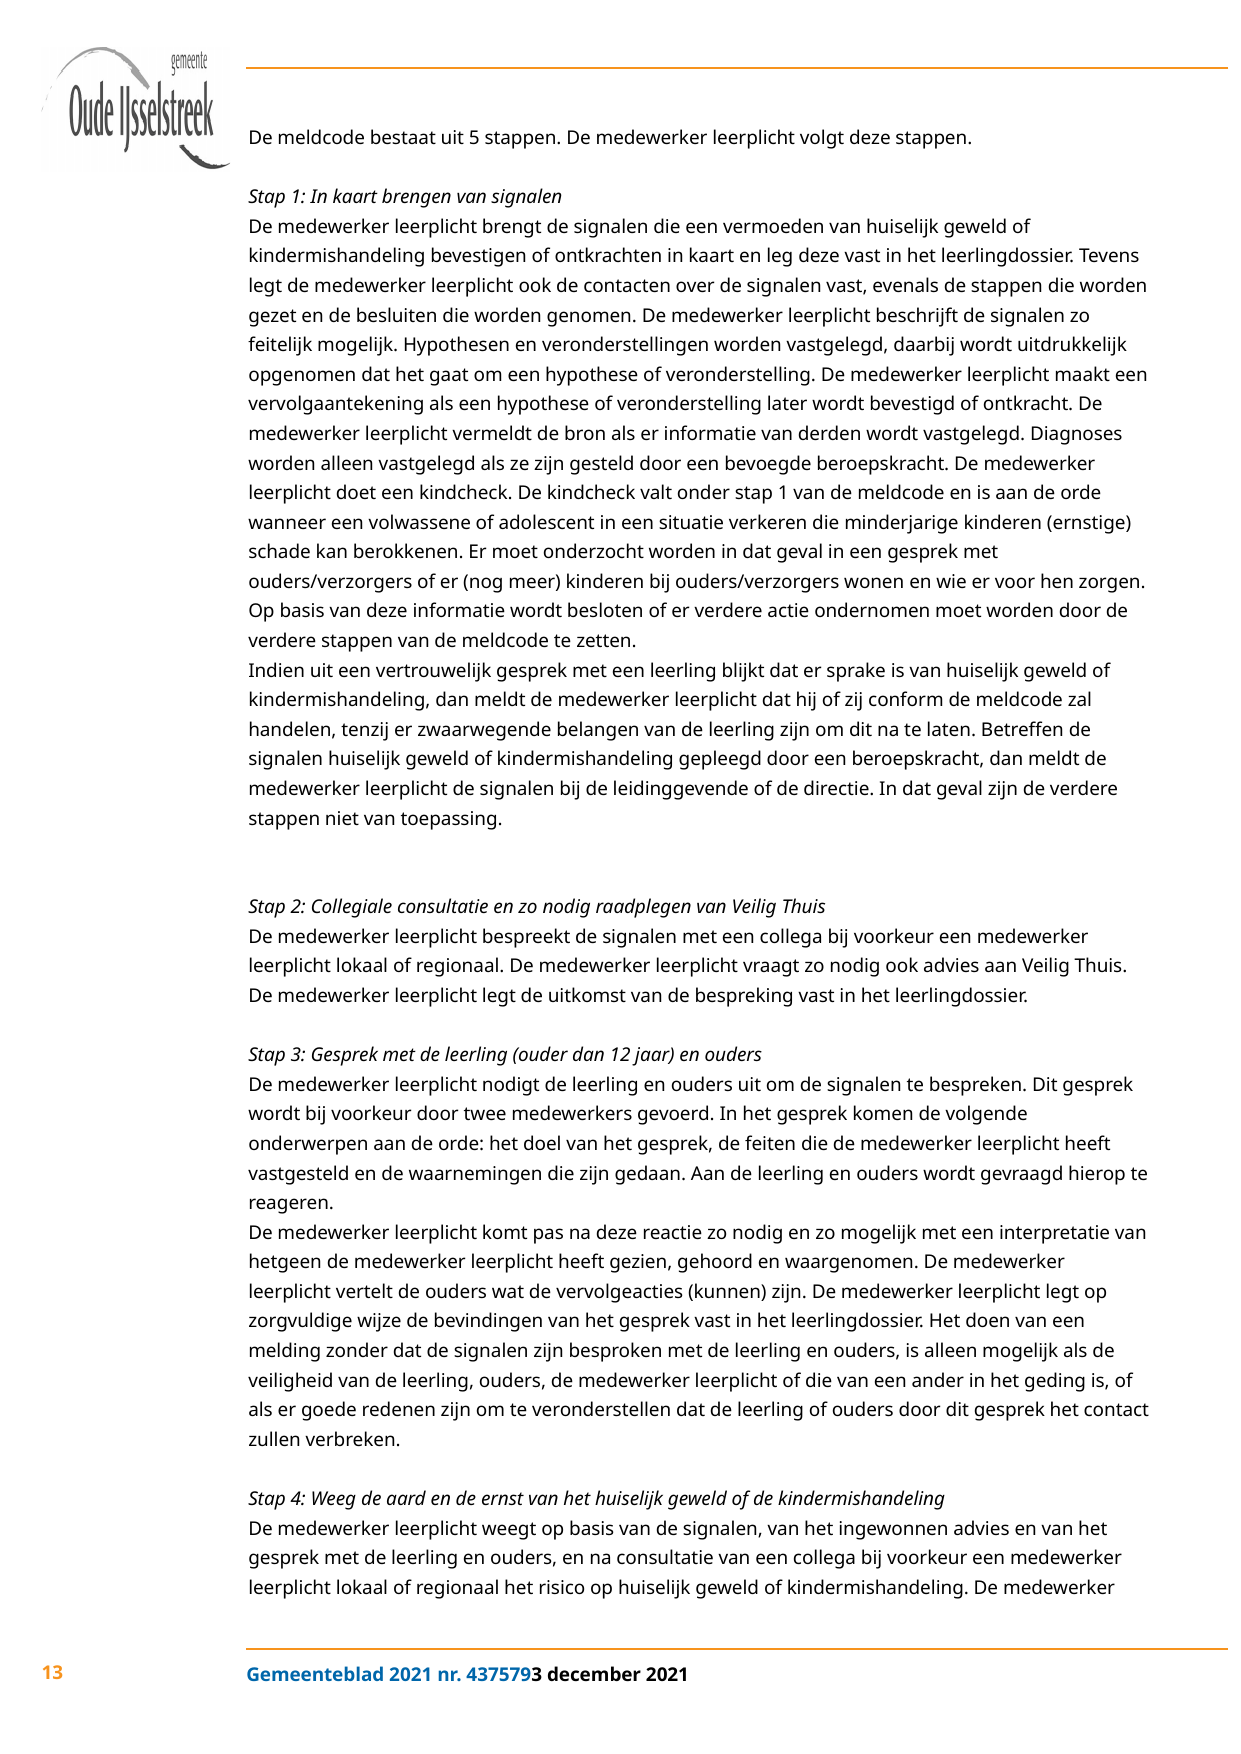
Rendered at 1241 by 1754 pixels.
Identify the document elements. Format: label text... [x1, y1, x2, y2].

picture [41, 47, 231, 172]
text Stap 1: In kaart brengen van signalen [248, 183, 1152, 209]
text De medewerker leerplicht komt pas na deze reactie zo nodig en zo mogelijk met een interpretatie van hetgeen de medewerker leerplicht heeft gezien, gehoord en waargenomen. De medewerker leerplicht vertelt de ouders wat de vervolgeacties (kunnen) zijn. De medewerker leerplicht legt op zorgvuldige wijze de bevindingen van het gesprek vast in het leerlingdossier. Het doen van een melding zonder dat de signalen zijn besproken met de leerling en ouders, is alleen mogelijk als de veiligheid van de leerling, ouders, de medewerker leerplicht of die van een ander in het geding is, of als er goede redenen zijn om te veronderstellen dat de leerling of ouders door dit gesprek het contact zullen verbreken. [248, 1219, 1152, 1452]
text De meldcode bestaat uit 5 stappen. De medewerker leerplicht volgt deze stappen. [248, 124, 1152, 150]
text Stap 2: Collegiale consultatie en zo nodig raadplegen van Veilig Thuis [248, 893, 1152, 919]
text Stap 3: Gesprek met de leerling (ouder dan 12 jaar) en ouders [248, 1041, 1152, 1067]
text De medewerker leerplicht bespreekt de signalen met een collega bij voorkeur een medewerker leerplicht lokaal of regionaal. De medewerker leerplicht vraagt zo nodig ook advies aan Veilig Thuis. De medewerker leerplicht legt de uitkomst van de bespreking vast in het leerlingdossier. [248, 923, 1152, 1008]
text De medewerker leerplicht nodigt de leerling en ouders uit om de signalen te bespreken. Dit gesprek wordt bij voorkeur door twee medewerkers gevoerd. In het gesprek komen de volgende onderwerpen aan de orde: het doel van het gesprek, de feiten die de medewerker leerplicht heeft vastgesteld en de waarnemingen die zijn gedaan. Aan de leerling en ouders wordt gevraagd hierop te reageren. [248, 1071, 1152, 1215]
text De medewerker leerplicht weegt op basis van de signalen, van het ingewonnen advies en van het gesprek met de leerling en ouders, en na consultatie van een collega bij voorkeur een medewerker leerplicht lokaal of regionaal het risico op huiselijk geweld of kindermishandeling. De medewerker [248, 1515, 1152, 1600]
text De medewerker leerplicht brengt de signalen die een vermoeden van huiselijk geweld of kindermishandeling bevestigen of ontkrachten in kaart en leg deze vast in het leerlingdossier. Tevens legt de medewerker leerplicht ook de contacten over de signalen vast, evenals de stappen die worden gezet en de besluiten die worden genomen. De medewerker leerplicht beschrijft de signalen zo feitelijk mogelijk. Hypothesen en veronderstellingen worden vastgelegd, daarbij wordt uitdrukkelijk opgenomen dat het gaat om een hypothese of veronderstelling. De medewerker leerplicht maakt een vervolgaantekening als een hypothese of veronderstelling later wordt bevestigd of ontkracht. De medewerker leerplicht vermeldt de bron als er informatie van derden wordt vastgelegd. Diagnoses worden alleen vastgelegd als ze zijn gesteld door een bevoegde beroepskracht. De medewerker leerplicht doet een kindcheck. De kindcheck valt onder stap 1 van de meldcode en is aan de orde wanneer een volwassene of adolescent in een situatie verkeren die minderjarige kinderen (ernstige) schade kan berokkenen. Er moet onderzocht worden in dat geval in een gesprek met ouders/verzorgers of er (nog meer) kinderen bij ouders/verzorgers wonen en wie er voor hen zorgen. Op basis van deze informatie wordt besloten of er verdere actie ondernomen moet worden door de verdere stappen van de meldcode te zetten. [248, 213, 1152, 653]
text Stap 4: Weeg de aard en de ernst van het huiselijk geweld of de kindermishandeling [248, 1485, 1152, 1511]
text Indien uit een vertrouwelijk gesprek met een leerling blijkt dat er sprake is van huiselijk geweld of kindermishandeling, dan meldt de medewerker leerplicht dat hij of zij conform de meldcode zal handelen, tenzij er zwaarwegende belangen van de leerling zijn om dit na te laten. Betreffen de signalen huiselijk geweld of kindermishandeling gepleegd door een beroepskracht, dan meldt de medewerker leerplicht de signalen bij de leidinggevende of de directie. In dat geval zijn de verdere stappen niet van toepassing. [248, 657, 1152, 831]
